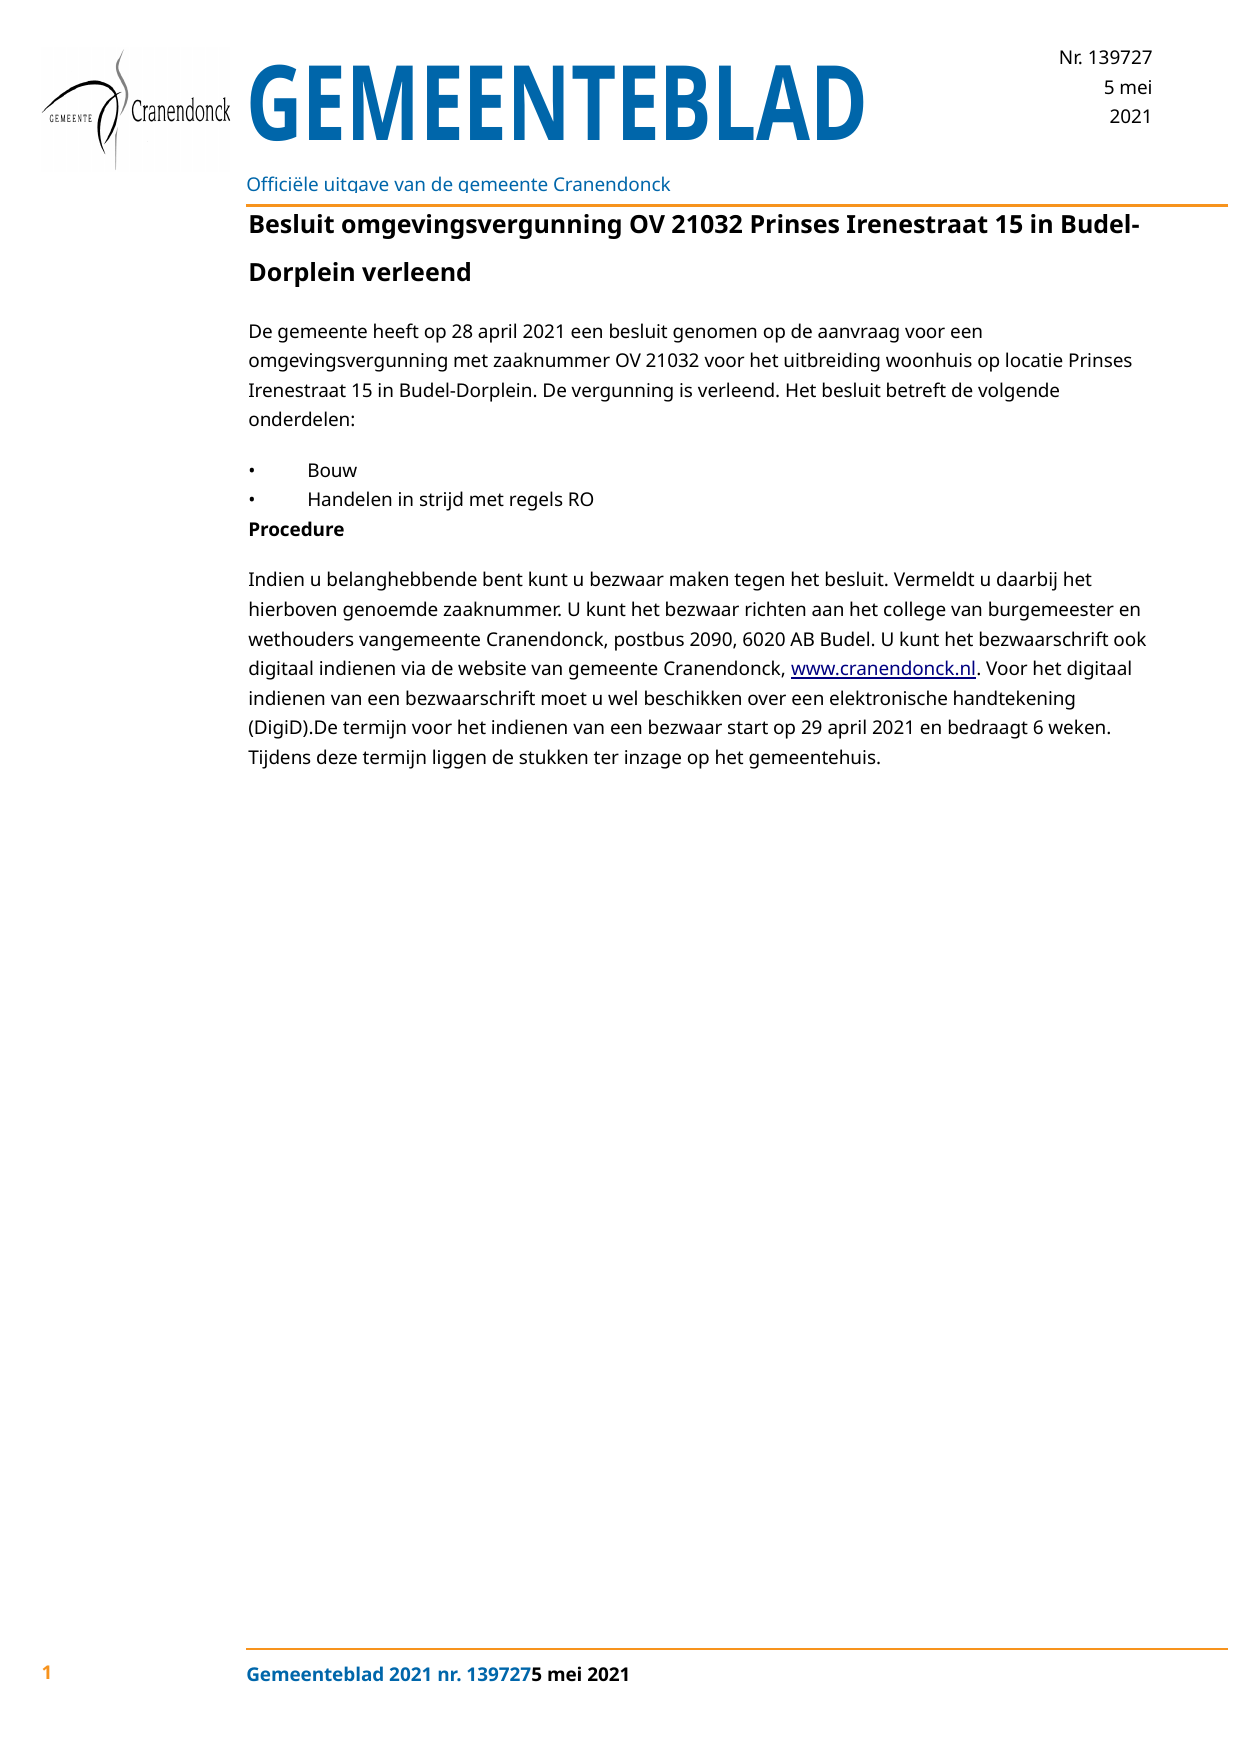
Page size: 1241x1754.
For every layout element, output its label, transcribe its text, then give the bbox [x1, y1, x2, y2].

text De gemeente heeft op 28 april 2021 een besluit genomen op de aanvraag voor een omgevingsvergunning met zaaknummer OV 21032 voor het uitbreiding woonhuis op locatie Prinses Irenestraat 15 in Budel-Dorplein. De vergunning is verleend. Het besluit betreft de volgende onderdelen: [248, 318, 1152, 432]
text Besluit omgevingsvergunning OV 21032 Prinses Irenestraat 15 in Budel-Dorplein verleend [248, 207, 1152, 288]
picture [41, 47, 231, 172]
text Indien u belanghebbende bent kunt u bezwaar maken tegen het besluit. Vermeldt u daarbij het hierboven genoemde zaaknummer. U kunt het bezwaar richten aan het college van burgemeester en wethouders vangemeente Cranendonck, postbus 2090, 6020 AB Budel. U kunt het bezwaarschrift ook digitaal indienen via de website van gemeente Cranendonck, www.cranendonck.nl. Voor het digitaal indienen van een bezwaarschrift moet u wel beschikken over een elektronische handtekening (DigiD).De termijn voor het indienen van een bezwaar start op 29 april 2021 en bedraagt 6 weken. Tijdens deze termijn liggen de stukken ter inzage op het gemeentehuis. [248, 567, 1152, 770]
list Handelen in strijd met regels RO [248, 487, 1152, 512]
list Bouw [248, 457, 1152, 483]
text Procedure [248, 516, 1152, 542]
